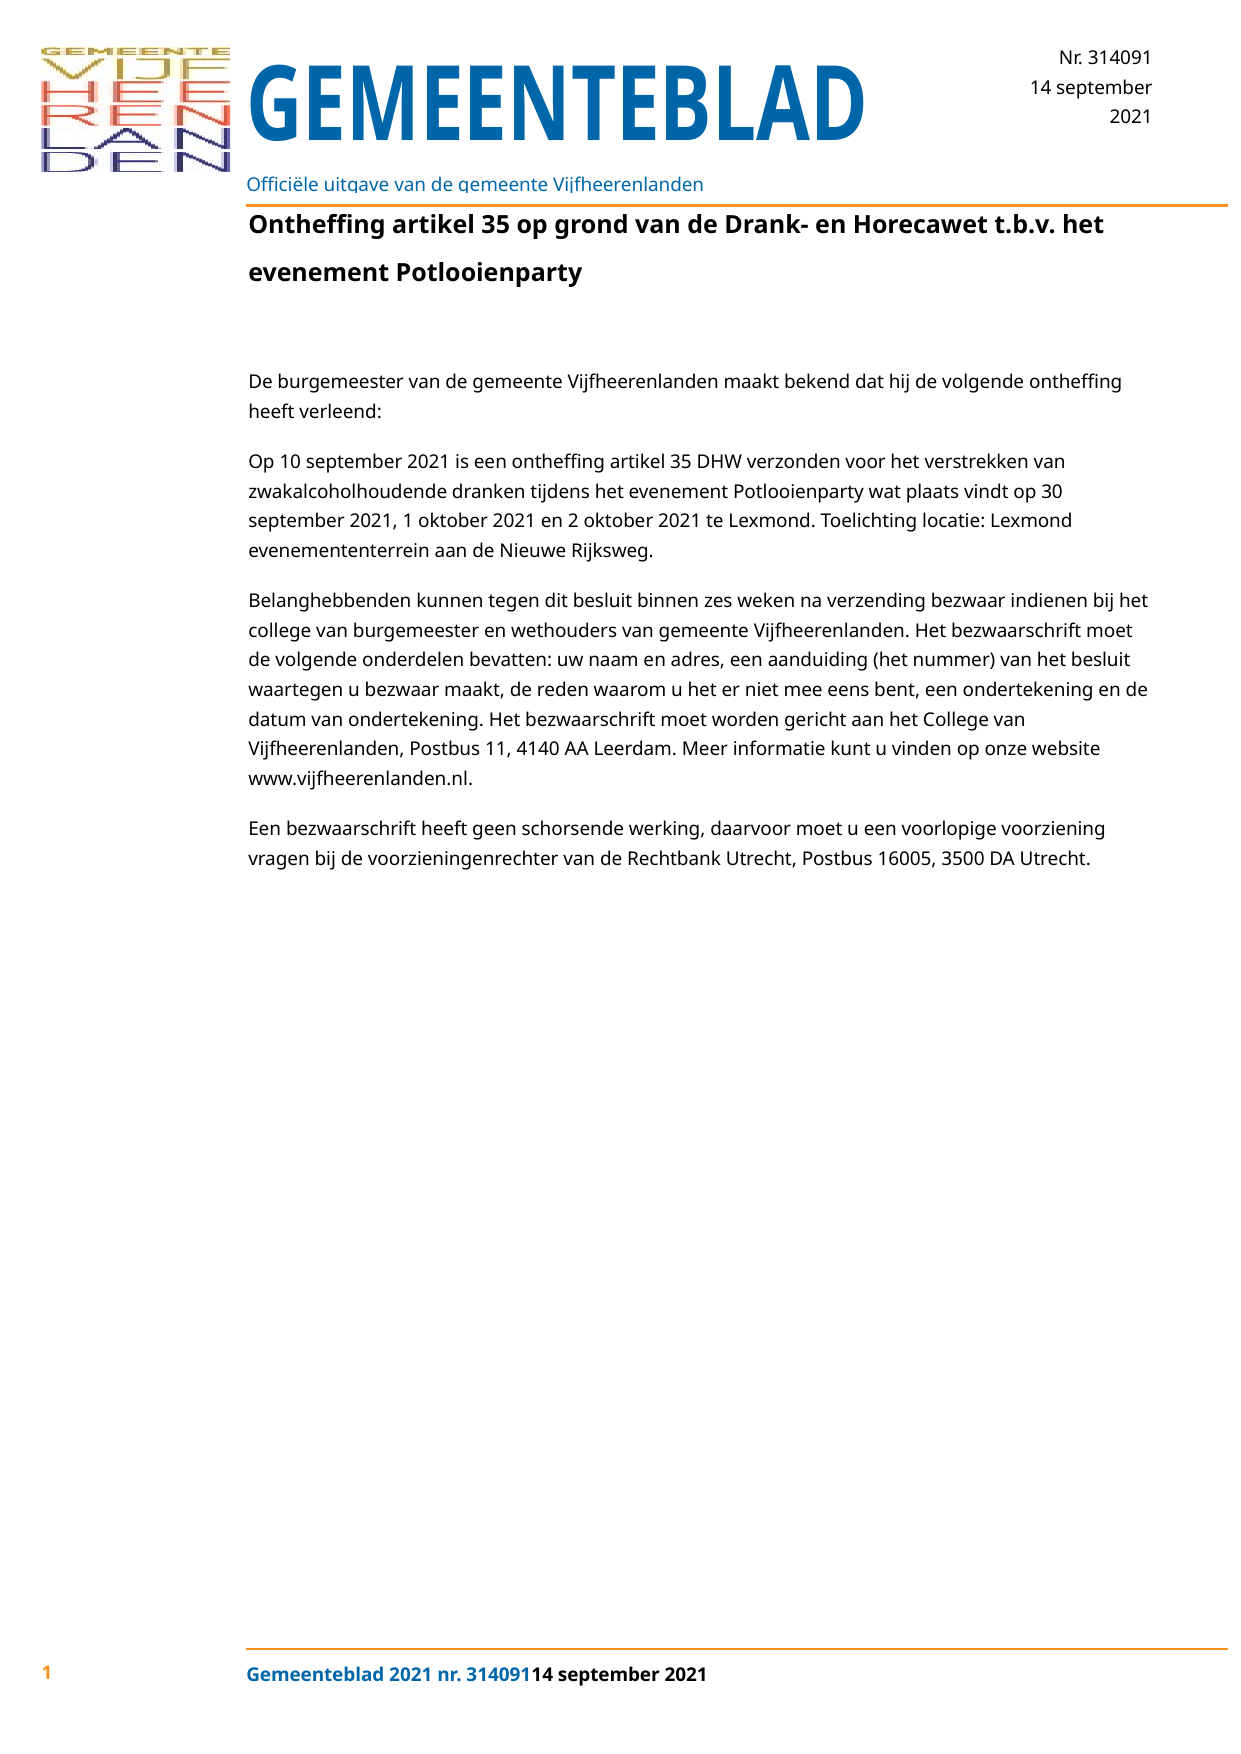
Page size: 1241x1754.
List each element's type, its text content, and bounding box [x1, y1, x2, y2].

text Een bezwaarschrift heeft geen schorsende werking, daarvoor moet u een voorlopige voorziening vragen bij de voorzieningenrechter van de Rechtbank Utrecht, Postbus 16005, 3500 DA Utrecht. [248, 815, 1152, 871]
text Ontheffing artikel 35 op grond van de Drank- en Horecawet t.b.v. het evenement Potlooienparty [248, 207, 1152, 288]
text De burgemeester van de gemeente Vijfheerenlanden maakt bekend dat hij de volgende ontheffing heeft verleend: [248, 368, 1152, 424]
text Belanghebbenden kunnen tegen dit besluit binnen zes weken na verzending bezwaar indienen bij het college van burgemeester en wethouders van gemeente Vijfheerenlanden. Het bezwaarschrift moet de volgende onderdelen bevatten: uw naam en adres, een aanduiding (het nummer) van het besluit waartegen u bezwaar maakt, de reden waarom u het er niet mee eens bent, een ondertekening en de datum van ondertekening. Het bezwaarschrift moet worden gericht aan het College van Vijfheerenlanden, Postbus 11, 4140 AA Leerdam. Meer informatie kunt u vinden op onze website www.vijfheerenlanden.nl. [248, 587, 1152, 791]
text Op 10 september 2021 is een ontheffing artikel 35 DHW verzonden voor het verstrekken van zwakalcoholhoudende dranken tijdens het evenement Potlooienparty wat plaats vindt op 30 september 2021, 1 oktober 2021 en 2 oktober 2021 te Lexmond. Toelichting locatie: Lexmond evenemententerrein aan de Nieuwe Rijksweg. [248, 448, 1152, 563]
picture [41, 47, 231, 172]
